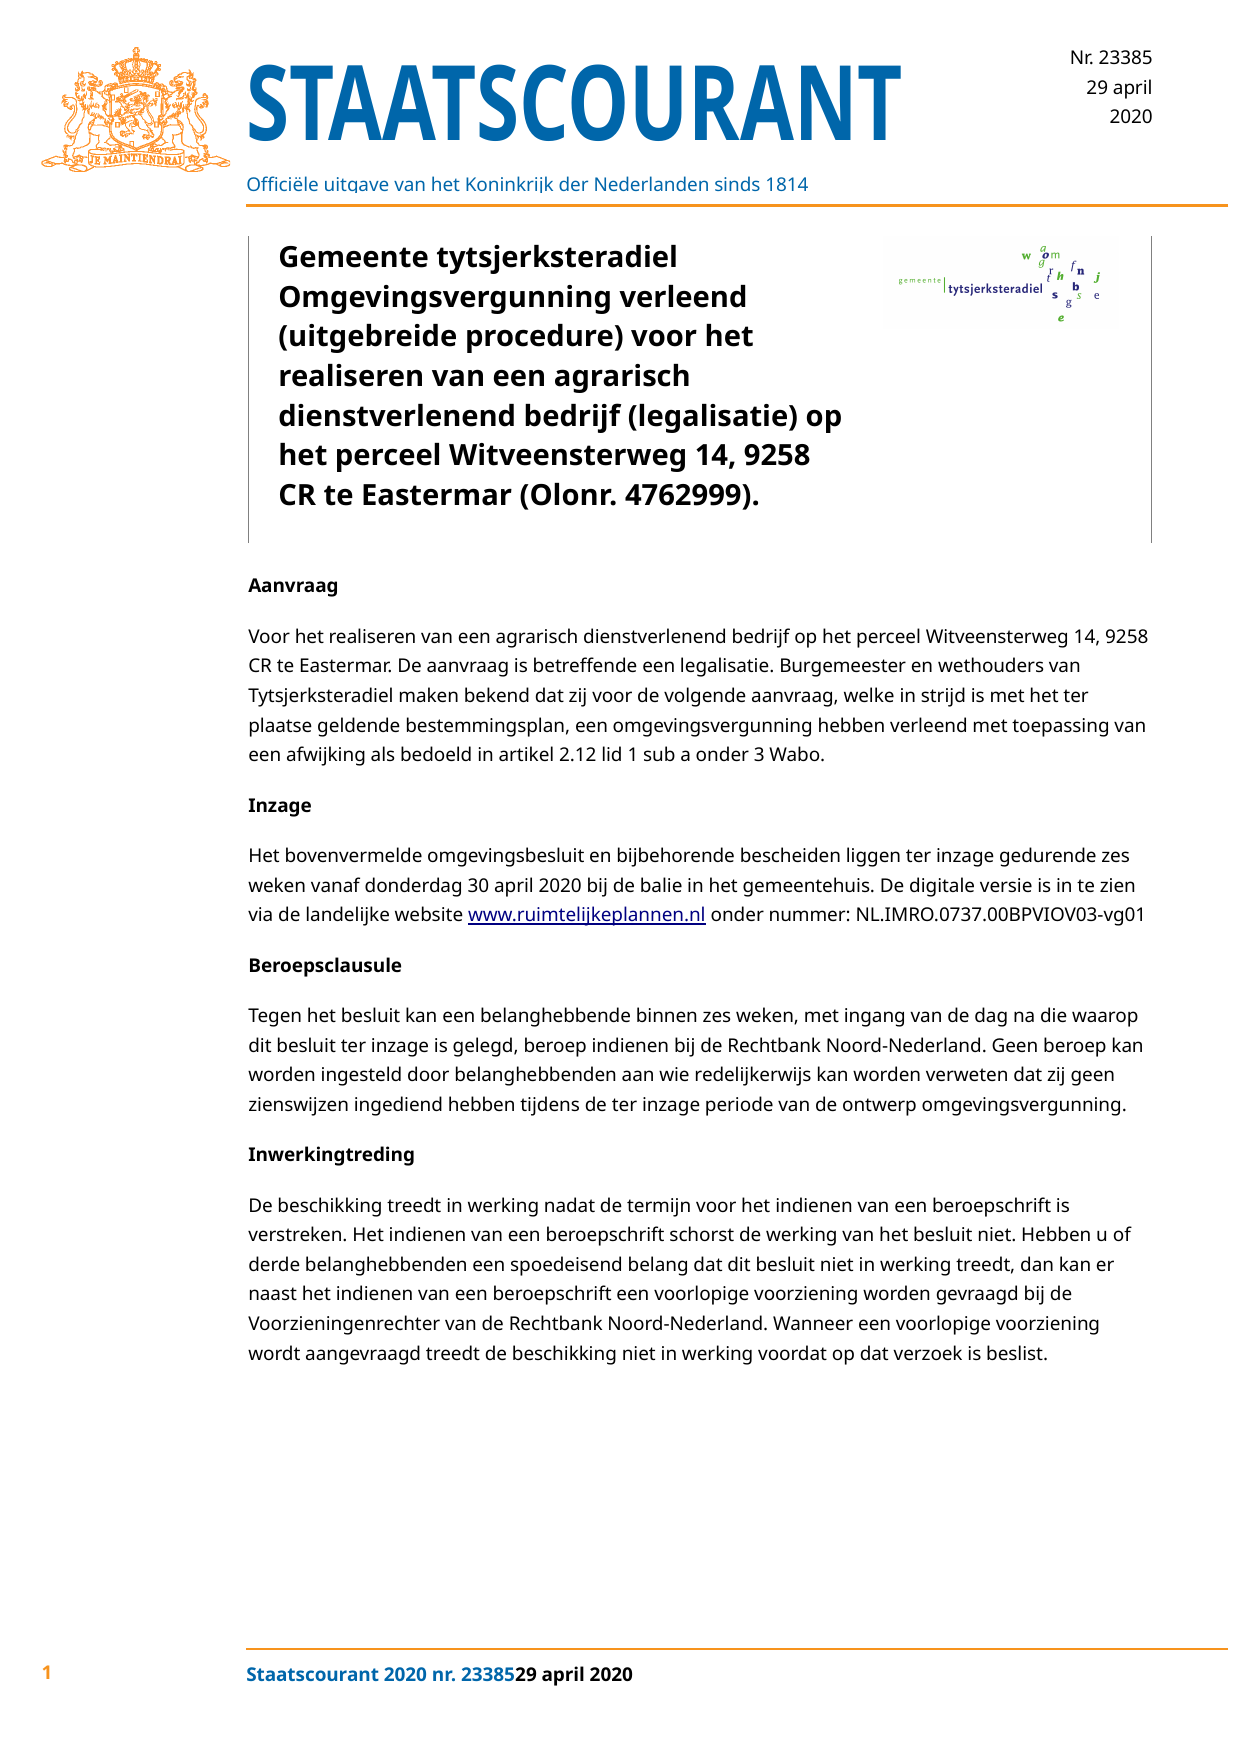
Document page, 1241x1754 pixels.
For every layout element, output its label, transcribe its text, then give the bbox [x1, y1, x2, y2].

picture [882, 236, 1119, 329]
text Het bovenvermelde omgevingsbesluit en bijbehorende bescheiden liggen ter inzage gedurende zes weken vanaf donderdag 30 april 2020 bij de balie in het gemeentehuis. De digitale versie is in te zien via de landelijke website www.ruimtelijkeplannen.nl onder nummer: NL.IMRO.0737.00BPVIOV03-vg01 [248, 842, 1152, 927]
table_header Gemeente tytsjerksteradiel Omgevingsvergunning verleend (uitgebreide procedure) voor het realiseren van een agrarisch dienstverlenend bedrijf (legalisatie) op het perceel Witveensterweg 14, 9258 CR te Eastermar (Olonr. 4762999). [249, 236, 850, 543]
picture [41, 47, 231, 172]
text De beschikking treedt in werking nadat de termijn voor het indienen van een beroepschrift is verstreken. Het indienen van een beroepschrift schorst de werking van het besluit niet. Hebben u of derde belanghebbenden een spoedeisend belang dat dit besluit niet in werking treedt, dan kan er naast het indienen van een beroepschrift een voorlopige voorziening worden gevraagd bij de Voorzieningenrechter van de Rechtbank Noord-Nederland. Wanneer een voorlopige voorziening wordt aangevraagd treedt de beschikking niet in werking voordat op dat verzoek is beslist. [248, 1192, 1152, 1366]
text Inzage [248, 792, 1152, 818]
text Inwerkingtreding [248, 1141, 1152, 1167]
table_header [850, 236, 1151, 543]
text Tegen het besluit kan een belanghebbende binnen zes weken, met ingang van de dag na die waarop dit besluit ter inzage is gelegd, beroep indienen bij de Rechtbank Noord-Nederland. Geen beroep kan worden ingesteld door belanghebbenden aan wie redelijkerwijs kan worden verweten dat zij geen zienswijzen ingediend hebben tijdens de ter inzage periode van de ontwerp omgevingsvergunning. [248, 1002, 1152, 1117]
text Aanvraag [248, 573, 1152, 598]
text Voor het realiseren van een agrarisch dienstverlenend bedrijf op het perceel Witveensterweg 14, 9258 CR te Eastermar. De aanvraag is betreffende een legalisatie. Burgemeester en wethouders van Tytsjerksteradiel maken bekend dat zij voor de volgende aanvraag, welke in strijd is met het ter plaatse geldende bestemmingsplan, een omgevingsvergunning hebben verleend met toepassing van een afwijking als bedoeld in artikel 2.12 lid 1 sub a onder 3 Wabo. [248, 623, 1152, 767]
text Beroepsclausule [248, 952, 1152, 978]
